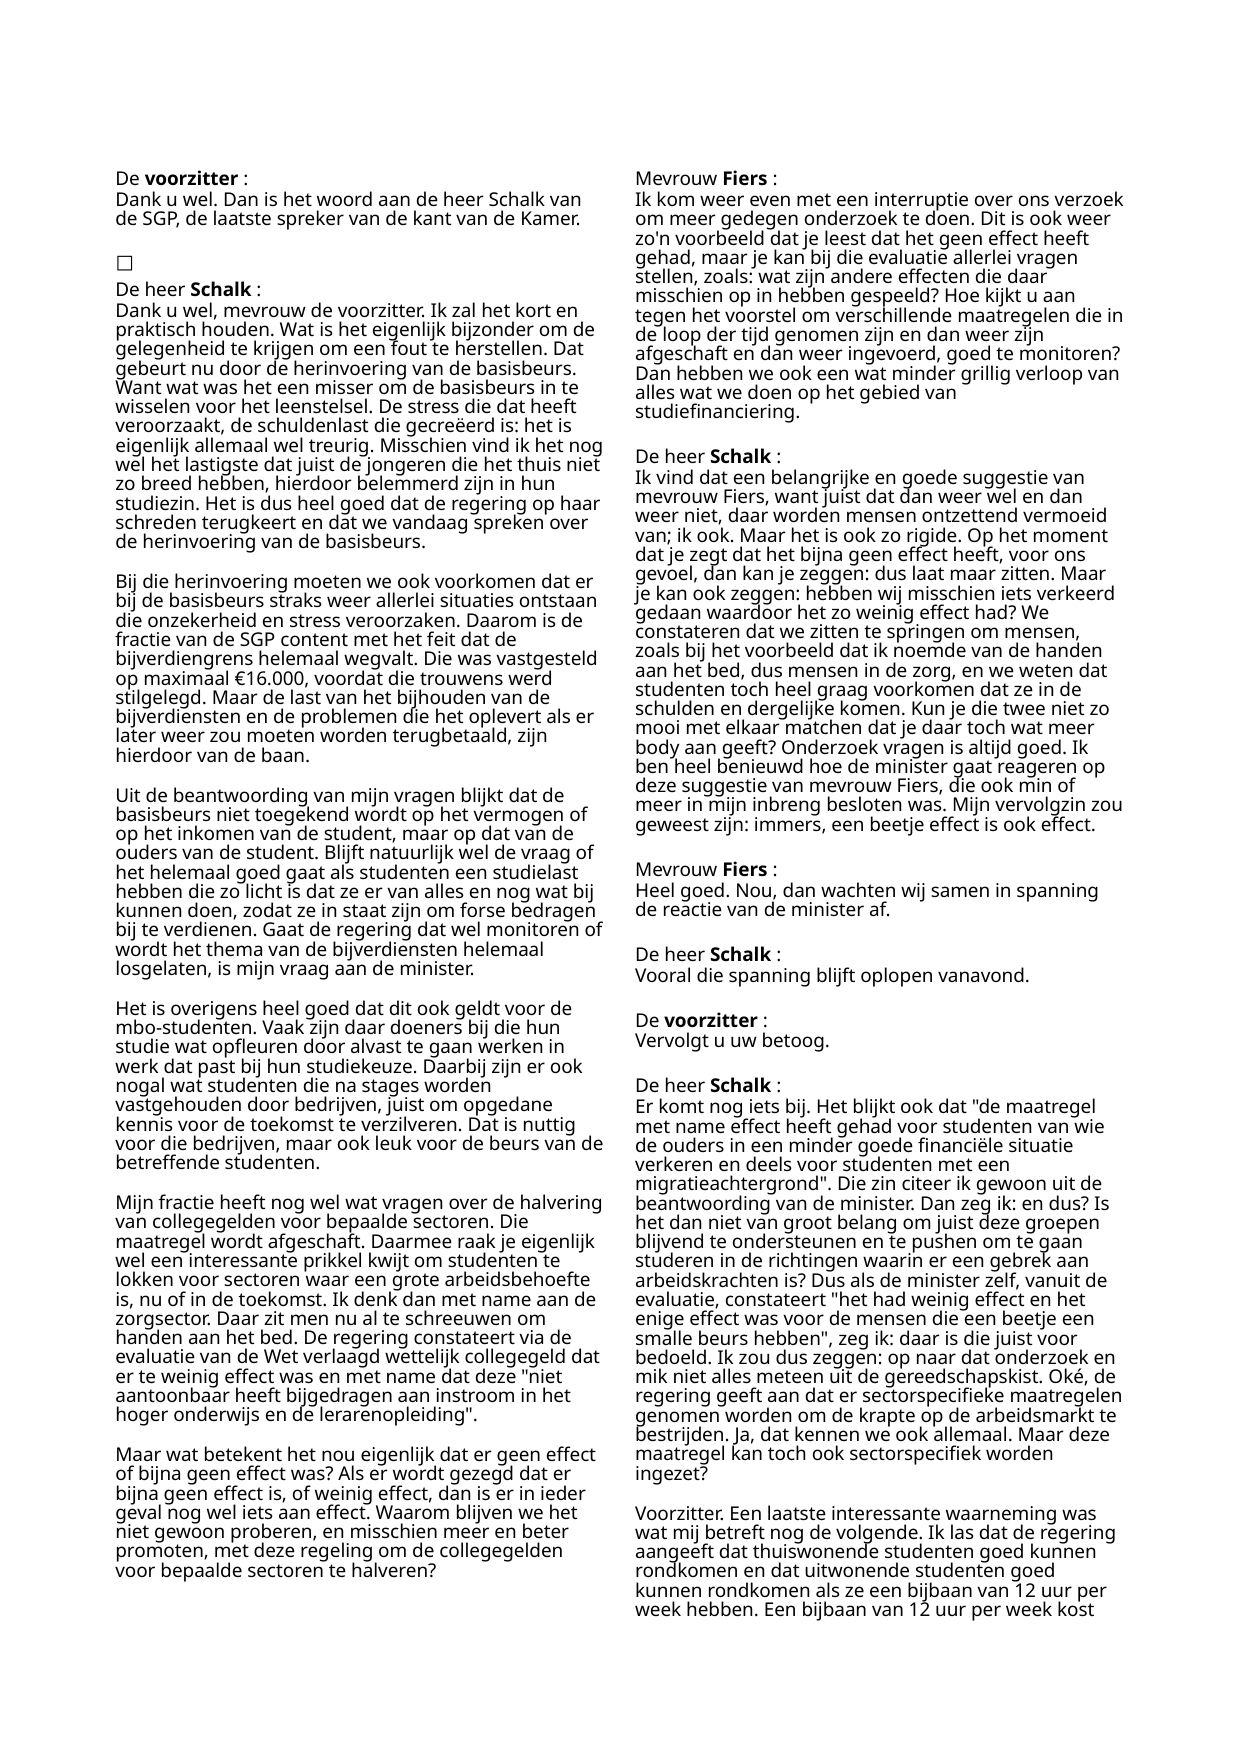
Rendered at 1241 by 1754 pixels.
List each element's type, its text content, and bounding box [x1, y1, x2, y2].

text Bij die herinvoering moeten we ook voorkomen dat er bij de basisbeurs straks weer allerlei situaties ontstaan die onzekerheid en stress veroorzaken. Daarom is de fractie van de SGP content met het feit dat de bijverdiengrens helemaal wegvalt. Die was vastgesteld op maximaal €16.000, voordat die trouwens werd stilgelegd. Maar de last van het bijhouden van de bijverdiensten en de problemen die het oplevert als er later weer zou moeten worden terugbetaald, zijn hierdoor van de baan. [115, 573, 605, 766]
text ⬜ [115, 250, 605, 276]
text Dank u wel. Dan is het woord aan de heer Schalk van de SGP, de laatste spreker van de kant van de Kamer. [115, 191, 605, 229]
text Dank u wel, mevrouw de voorzitter. Ik zal het kort en praktisch houden. Wat is het eigenlijk bijzonder om de gelegenheid te krijgen om een fout te herstellen. Dat gebeurt nu door de herinvoering van de basisbeurs. Want wat was het een misser om de basisbeurs in te wisselen voor het leenstelsel. De stress die dat heeft veroorzaakt, de schuldenlast die gecreëerd is: het is eigenlijk allemaal wel treurig. Misschien vind ik het nog wel het lastigste dat juist de jongeren die het thuis niet zo breed hebben, hierdoor belemmerd zijn in hun studiezin. Het is dus heel goed dat de regering op haar schreden terugkeert en dat we vandaag spreken over de herinvoering van de basisbeurs. [115, 302, 605, 552]
text Mijn fractie heeft nog wel wat vragen over de halvering van collegegelden voor bepaalde sectoren. Die maatregel wordt afgeschaft. Daarmee raak je eigenlijk wel een interessante prikkel kwijt om studenten te lokken voor sectoren waar een grote arbeidsbehoefte is, nu of in de toekomst. Ik denk dan met name aan de zorgsector. Daar zit men nu al te schreeuwen om handen aan het bed. De regering constateert via de evaluatie van de Wet verlaagd wettelijk collegegeld dat er te weinig effect was en met name dat deze "niet aantoonbaar heeft bijgedragen aan instroom in het hoger onderwijs en de lerarenopleiding". [115, 1194, 605, 1425]
text Ik vind dat een belangrijke en goede suggestie van mevrouw Fiers, want juist dat dan weer wel en dan weer niet, daar worden mensen ontzettend vermoeid van; ik ook. Maar het is ook zo rigide. Op het moment dat je zegt dat het bijna geen effect heeft, voor ons gevoel, dan kan je zeggen: dus laat maar zitten. Maar je kan ook zeggen: hebben wij misschien iets verkeerd gedaan waardoor het zo weinig effect had? We constateren dat we zitten te springen om mensen, zoals bij het voorbeeld dat ik noemde van de handen aan het bed, dus mensen in de zorg, en we weten dat studenten toch heel graag voorkomen dat ze in de schulden en dergelijke komen. Kun je die twee niet zo mooi met elkaar matchen dat je daar toch wat meer body aan geeft? Onderzoek vragen is altijd goed. Ik ben heel benieuwd hoe de minister gaat reageren op deze suggestie van mevrouw Fiers, die ook min of meer in mijn inbreng besloten was. Mijn vervolgzin zou geweest zijn: immers, een beetje effect is ook effect. [635, 469, 1125, 835]
text De heer Schalk : [635, 1073, 1125, 1098]
text De voorzitter : [635, 1007, 1125, 1032]
text Mevrouw Fiers : [635, 856, 1125, 882]
text Maar wat betekent het nou eigenlijk dat er geen effect of bijna geen effect was? Als er wordt gezegd dat er bijna geen effect is, of weinig effect, dan is er in ieder geval nog wel iets aan effect. Waarom blijven we het niet gewoon proberen, en misschien meer en beter promoten, met deze regeling om de collegegelden voor bepaalde sectoren te halveren? [115, 1446, 605, 1581]
text Mevrouw Fiers : [635, 165, 1125, 191]
text Heel goed. Nou, dan wachten wij samen in spanning de reactie van de minister af. [635, 882, 1125, 920]
text Vervolgt u uw betoog. [635, 1032, 1125, 1052]
text Vooral die spanning blijft oplopen vanavond. [635, 967, 1125, 986]
text De voorzitter : [115, 165, 605, 191]
text Uit de beantwoording van mijn vragen blijkt dat de basisbeurs niet toegekend wordt op het vermogen of op het inkomen van de student, maar op dat van de ouders van de student. Blijft natuurlijk wel de vraag of het helemaal goed gaat als studenten een studielast hebben die zo licht is dat ze er van alles en nog wat bij kunnen doen, zodat ze in staat zijn om forse bedragen bij te verdienen. Gaat de regering dat wel monitoren of wordt het thema van de bijverdiensten helemaal losgelaten, is mijn vraag aan de minister. [115, 787, 605, 979]
text Het is overigens heel goed dat dit ook geldt voor de mbo-studenten. Vaak zijn daar doeners bij die hun studie wat opfleuren door alvast te gaan werken in werk dat past bij hun studiekeuze. Daarbij zijn er ook nogal wat studenten die na stages worden vastgehouden door bedrijven, juist om opgedane kennis voor de toekomst te verzilveren. Dat is nuttig voor die bedrijven, maar ook leuk voor de beurs van de betreffende studenten. [115, 1000, 605, 1173]
text De heer Schalk : [635, 443, 1125, 469]
text Ik kom weer even met een interruptie over ons verzoek om meer gedegen onderzoek te doen. Dit is ook weer zo'n voorbeeld dat je leest dat het geen effect heeft gehad, maar je kan bij die evaluatie allerlei vragen stellen, zoals: wat zijn andere effecten die daar misschien op in hebben gespeeld? Hoe kijkt u aan tegen het voorstel om verschillende maatregelen die in de loop der tijd genomen zijn en dan weer zijn afgeschaft en dan weer ingevoerd, goed te monitoren? Dan hebben we ook een wat minder grillig verloop van alles wat we doen op het gebied van studiefinanciering. [635, 191, 1125, 422]
text Voorzitter. Een laatste interessante waarneming was wat mij betreft nog de volgende. Ik las dat de regering aangeeft dat thuiswonende studenten goed kunnen rondkomen en dat uitwonende studenten goed kunnen rondkomen als ze een bijbaan van 12 uur per week hebben. Een bijbaan van 12 uur per week kost [635, 1504, 1125, 1620]
text De heer Schalk : [115, 276, 605, 302]
text De heer Schalk : [635, 941, 1125, 967]
text Er komt nog iets bij. Het blijkt ook dat "de maatregel met name effect heeft gehad voor studenten van wie de ouders in een minder goede financiële situatie verkeren en deels voor studenten met een migratieachtergrond". Die zin citeer ik gewoon uit de beantwoording van de minister. Dan zeg ik: en dus? Is het dan niet van groot belang om juist deze groepen blijvend te ondersteunen en te pushen om te gaan studeren in de richtingen waarin er een gebrek aan arbeidskrachten is? Dus als de minister zelf, vanuit de evaluatie, constateert "het had weinig effect en het enige effect was voor de mensen die een beetje een smalle beurs hebben", zeg ik: daar is die juist voor bedoeld. Ik zou dus zeggen: op naar dat onderzoek en mik niet alles meteen uit de gereedschapskist. Oké, de regering geeft aan dat er sectorspecifieke maatregelen genomen worden om de krapte op de arbeidsmarkt te bestrijden. Ja, dat kennen we ook allemaal. Maar deze maatregel kan toch ook sectorspecifiek worden ingezet? [635, 1098, 1125, 1484]
